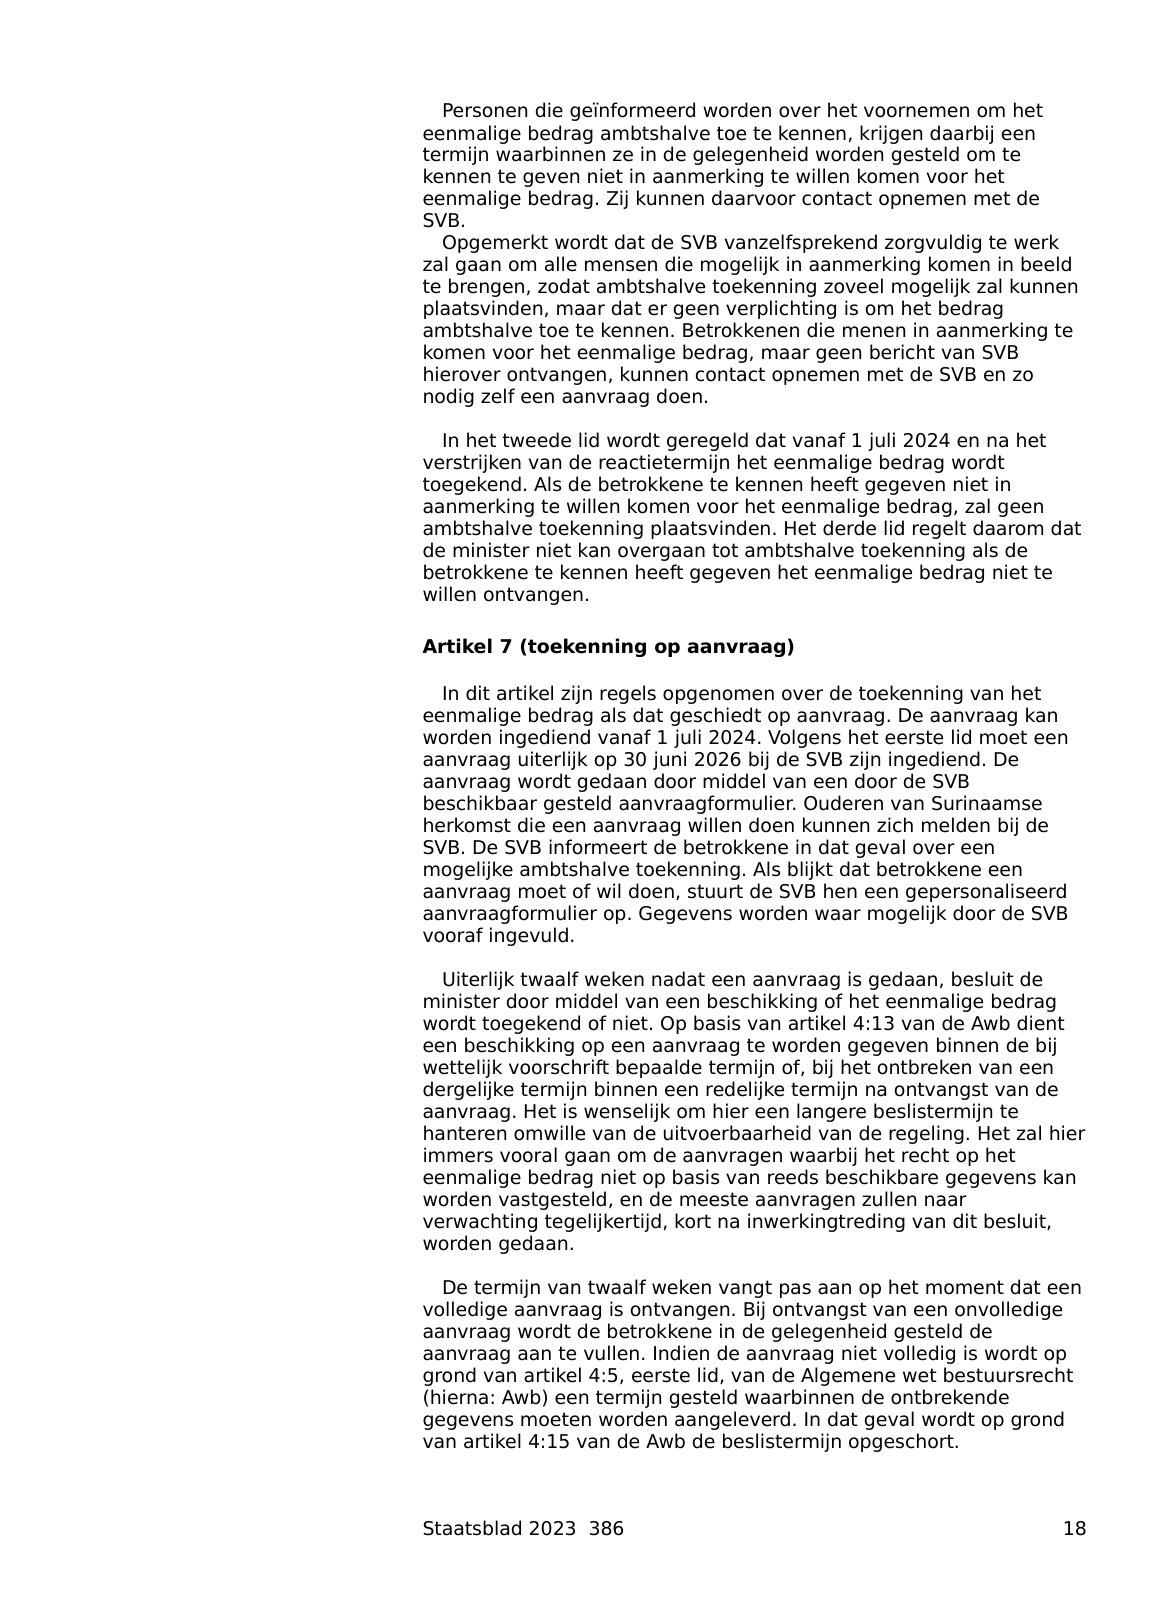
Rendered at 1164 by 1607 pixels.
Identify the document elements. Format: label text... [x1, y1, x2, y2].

text De termijn van twaalf weken vangt pas aan op het moment dat een volledige aanvraag is ontvangen. Bij ontvangst van een onvolledige aanvraag wordt de betrokkene in de gelegenheid gesteld de aanvraag aan te vullen. Indien de aanvraag niet volledig is wordt op grond van artikel 4:5, eerste lid, van de Algemene wet bestuursrecht (hierna: Awb) een termijn gesteld waarbinnen de ontbrekende gegevens moeten worden aangeleverd. In dat geval wordt op grond van artikel 4:15 van de Awb de beslistermijn opgeschort. [422, 1277, 1087, 1453]
text Uiterlijk twaalf weken nadat een aanvraag is gedaan, besluit de minister door middel van een beschikking of het eenmalige bedrag wordt toegekend of niet. Op basis van artikel 4:13 van de Awb dient een beschikking op een aanvraag te worden gegeven binnen de bij wettelijk voorschrift bepaalde termijn of, bij het ontbreken van een dergelijke termijn binnen een redelijke termijn na ontvangst van de aanvraag. Het is wenselijk om hier een langere beslistermijn te hanteren omwille van de uitvoerbaarheid van de regeling. Het zal hier immers vooral gaan om de aanvragen waarbij het recht op het eenmalige bedrag niet op basis van reeds beschikbare gegevens kan worden vastgesteld, en de meeste aanvragen zullen naar verwachting tegelijkertijd, kort na inwerkingtreding van dit besluit, worden gedaan. [422, 969, 1087, 1255]
text In dit artikel zijn regels opgenomen over de toekenning van het eenmalige bedrag als dat geschiedt op aanvraag. De aanvraag kan worden ingediend vanaf 1 juli 2024. Volgens het eerste lid moet een aanvraag uiterlijk op 30 juni 2026 bij de SVB zijn ingediend. De aanvraag wordt gedaan door middel van een door de SVB beschikbaar gesteld aanvraagformulier. Ouderen van Surinaamse herkomst die een aanvraag willen doen kunnen zich melden bij de SVB. De SVB informeert de betrokkene in dat geval over een mogelijke ambtshalve toekenning. Als blijkt dat betrokkene een aanvraag moet of wil doen, stuurt de SVB hen een gepersonaliseerd aanvraagformulier op. Gegevens worden waar mogelijk door de SVB vooraf ingevuld. [422, 683, 1087, 947]
text Opgemerkt wordt dat de SVB vanzelfsprekend zorgvuldig te werk zal gaan om alle mensen die mogelijk in aanmerking komen in beeld te brengen, zodat ambtshalve toekenning zoveel mogelijk zal kunnen plaatsvinden, maar dat er geen verplichting is om het bedrag ambtshalve toe te kennen. Betrokkenen die menen in aanmerking te komen voor het eenmalige bedrag, maar geen bericht van SVB hierover ontvangen, kunnen contact opnemen met de SVB en zo nodig zelf een aanvraag doen. [422, 232, 1087, 408]
text Personen die geïnformeerd worden over het voornemen om het eenmalige bedrag ambtshalve toe te kennen, krijgen daarbij een termijn waarbinnen ze in de gelegenheid worden gesteld om te kennen te geven niet in aanmerking te willen komen voor het eenmalige bedrag. Zij kunnen daarvoor contact opnemen met de SVB. [422, 100, 1087, 232]
text In het tweede lid wordt geregeld dat vanaf 1 juli 2024 en na het verstrijken van de reactietermijn het eenmalige bedrag wordt toegekend. Als de betrokkene te kennen heeft gegeven niet in aanmerking te willen komen voor het eenmalige bedrag, zal geen ambtshalve toekenning plaatsvinden. Het derde lid regelt daarom dat de minister niet kan overgaan tot ambtshalve toekenning als de betrokkene te kennen heeft gegeven het eenmalige bedrag niet te willen ontvangen. [422, 430, 1087, 606]
subtitle Artikel 7 (toekenning op aanvraag) [422, 636, 1087, 658]
